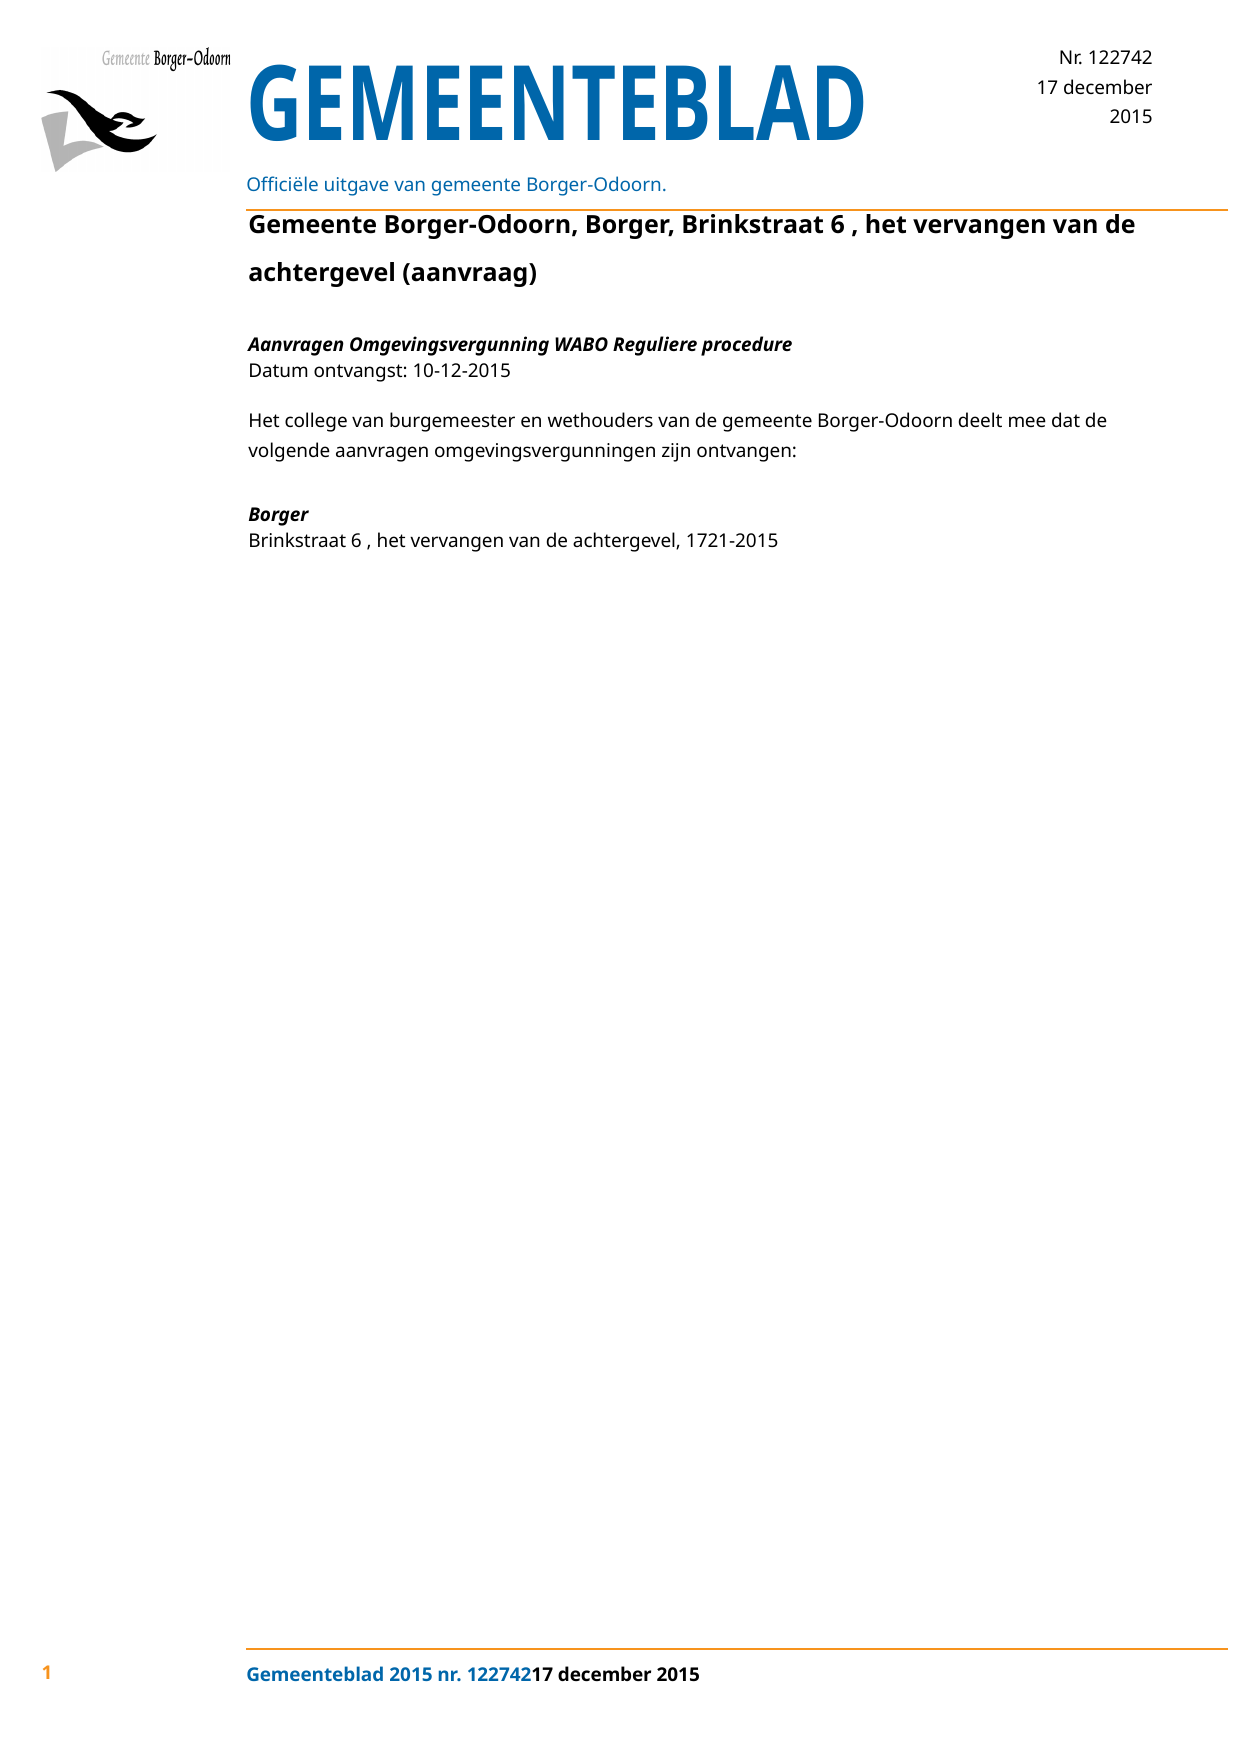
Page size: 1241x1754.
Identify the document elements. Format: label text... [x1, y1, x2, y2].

text Datum ontvangst: 10-12-2015 [248, 357, 1152, 383]
text Aanvragen Omgevingsvergunning WABO Reguliere procedure [248, 331, 1152, 357]
text Het college van burgemeester en wethouders van de gemeente Borger-Odoorn deelt mee dat de volgende aanvragen omgevingsvergunningen zijn ontvangen: [248, 408, 1152, 463]
text Gemeente Borger-Odoorn, Borger, Brinkstraat 6 , het vervangen van de achtergevel (aanvraag) [248, 211, 1152, 288]
picture [41, 47, 231, 172]
text Borger [248, 501, 1152, 527]
text Brinkstraat 6 , het vervangen van de achtergevel, 1721-2015 [248, 527, 1152, 553]
